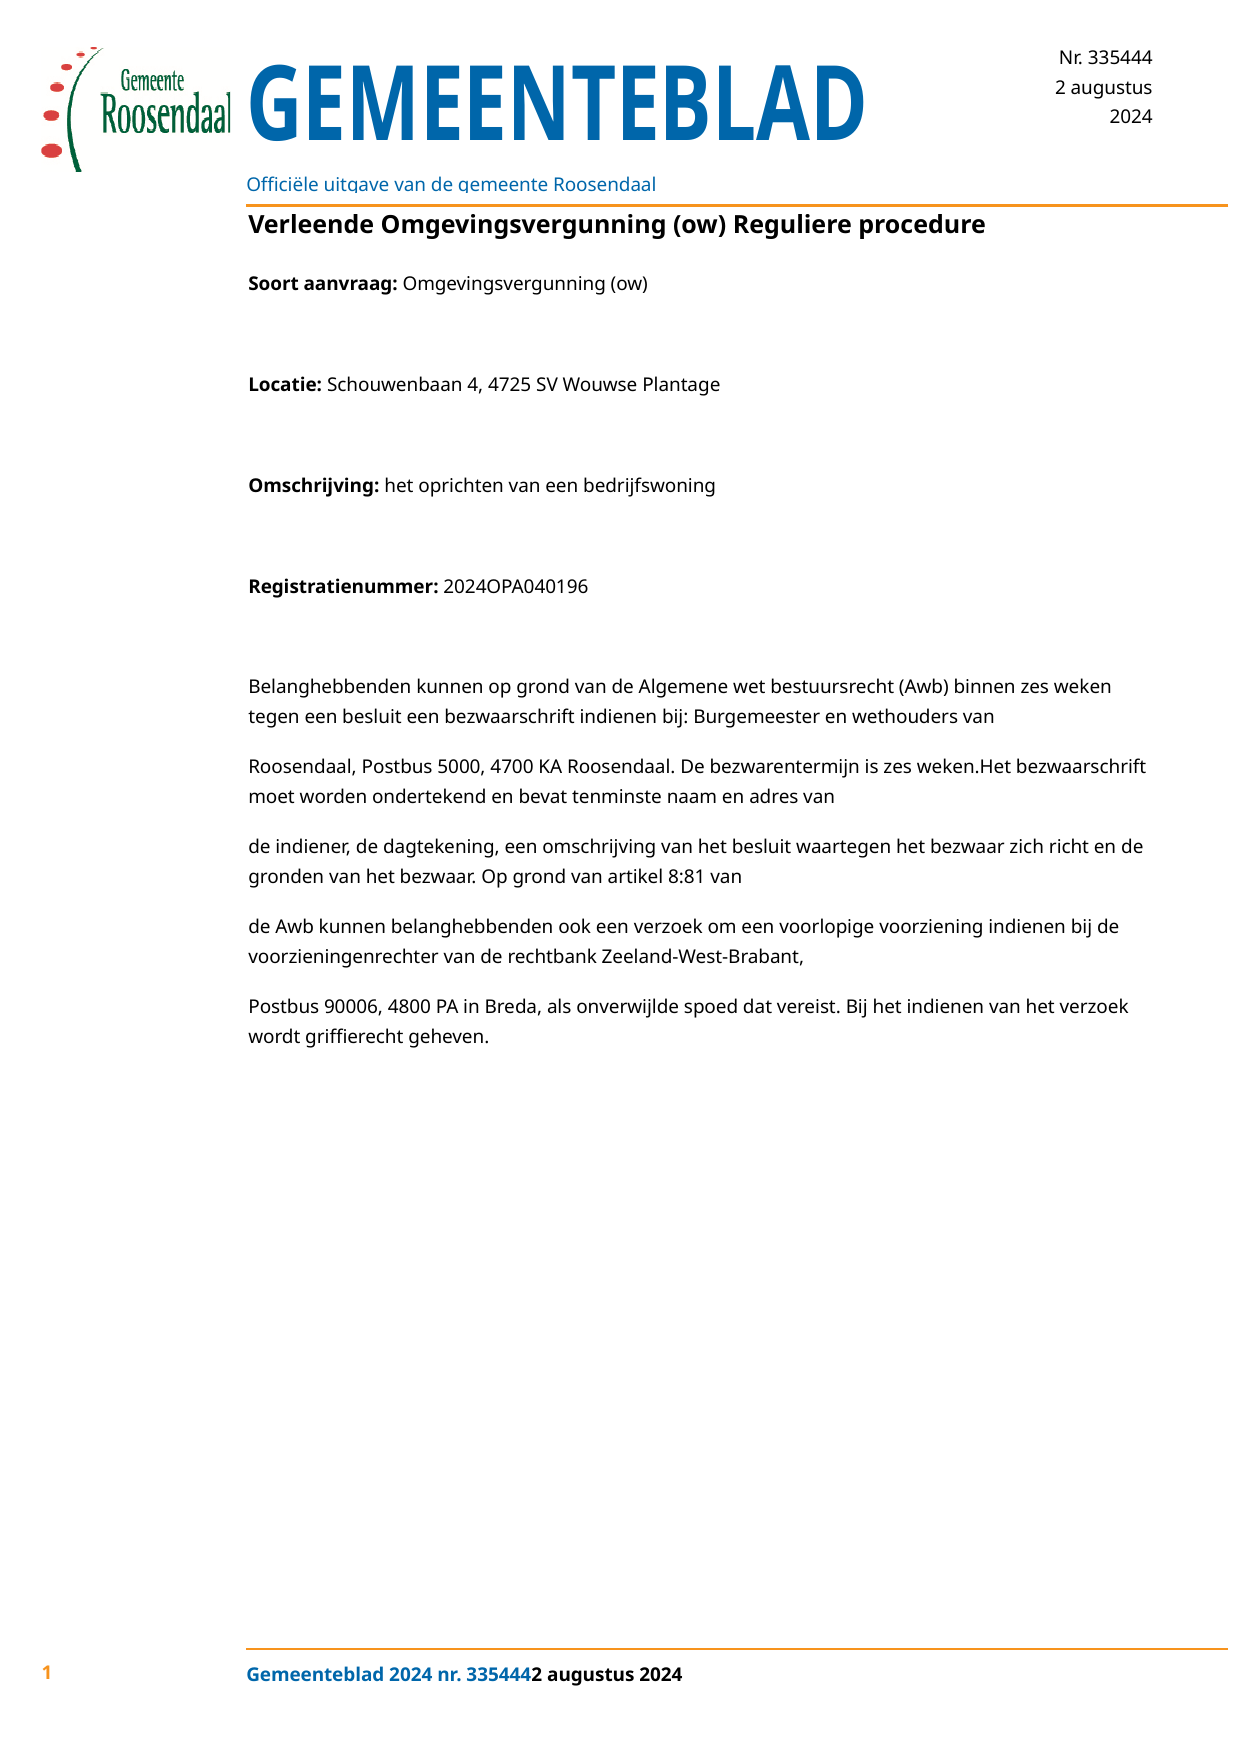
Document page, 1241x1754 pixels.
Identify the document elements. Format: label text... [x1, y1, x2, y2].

text Locatie: Schouwenbaan 4, 4725 SV Wouwse Plantage [248, 371, 1152, 397]
text de Awb kunnen belanghebbenden ook een verzoek om een voorlopige voorziening indienen bij de voorzieningenrechter van de rechtbank Zeeland-West-Brabant, [248, 914, 1152, 969]
text Belanghebbenden kunnen op grond van de Algemene wet bestuursrecht (Awb) binnen zes weken tegen een besluit een bezwaarschrift indienen bij: Burgemeester en wethouders van [248, 674, 1152, 729]
text Verleende Omgevingsvergunning (ow) Reguliere procedure [248, 207, 1152, 241]
picture [41, 47, 231, 172]
text Omschrijving: het oprichten van een bedrijfswoning [248, 472, 1152, 498]
text Registratienummer: 2024OPA040196 [248, 573, 1152, 598]
text Postbus 90006, 4800 PA in Breda, als onverwijlde spoed dat vereist. Bij het indienen van het verzoek wordt griffierecht geheven. [248, 994, 1152, 1049]
text de indiener, de dagtekening, een omschrijving van het besluit waartegen het bezwaar zich richt en de gronden van het bezwaar. Op grond van artikel 8:81 van [248, 834, 1152, 889]
text Soort aanvraag: Omgevingsvergunning (ow) [248, 270, 1152, 296]
text Roosendaal, Postbus 5000, 4700 KA Roosendaal. De bezwarentermijn is zes weken.Het bezwaarschrift moet worden ondertekend en bevat tenminste naam en adres van [248, 754, 1152, 809]
